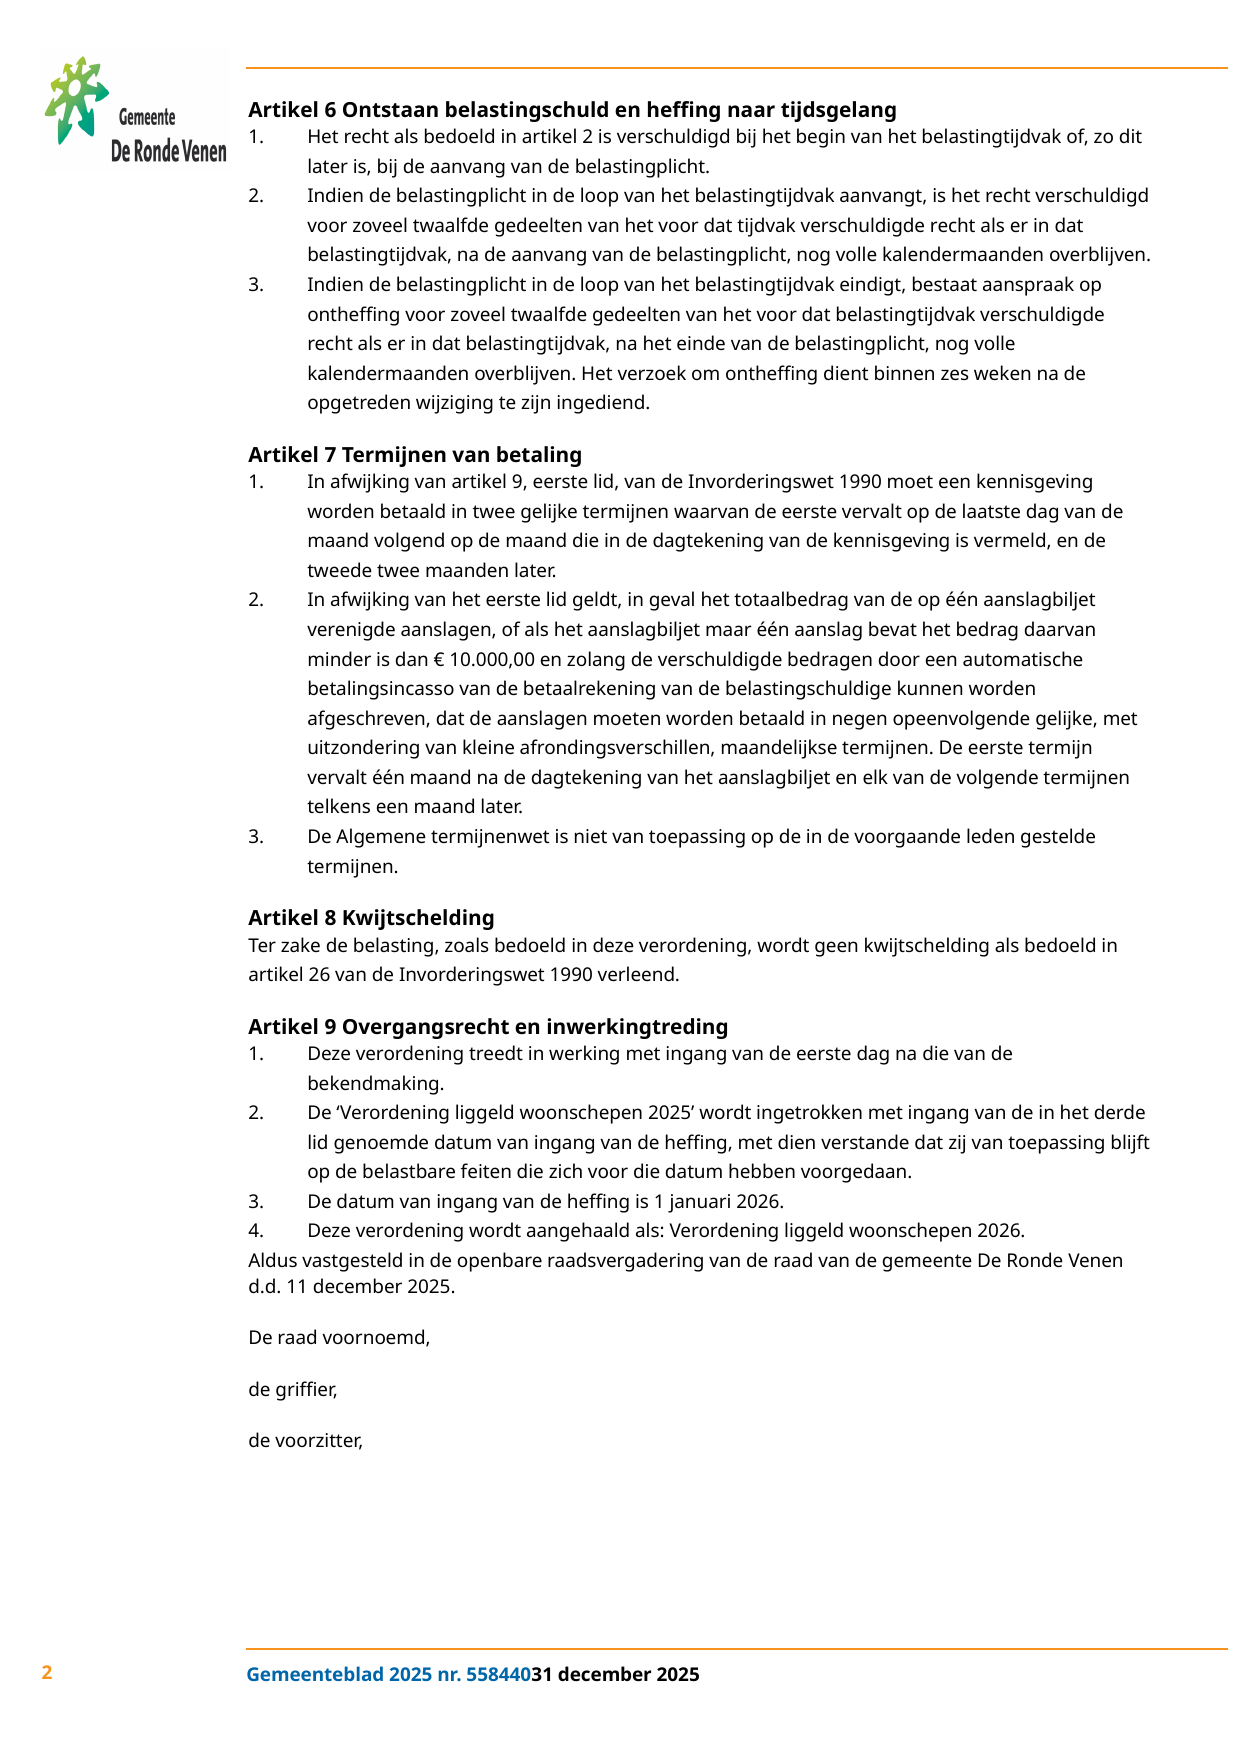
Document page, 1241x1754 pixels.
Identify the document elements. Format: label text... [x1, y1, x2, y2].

text de voorzitter, [248, 1427, 1152, 1453]
list Het recht als bedoeld in artikel 2 is verschuldigd bij het begin van het belastingtijdvak of, zo dit later is, bij de aanvang van de belastingplicht. [248, 123, 1152, 178]
text Artikel 8 Kwijtschelding [248, 903, 1152, 932]
list De ‘Verordening liggeld woonschepen 2025’ wordt ingetrokken met ingang van de in het derde lid genoemde datum van ingang van de heffing, met dien verstande dat zij van toepassing blijft op de belastbare feiten die zich voor die datum hebben voorgedaan. [248, 1099, 1152, 1184]
text Aldus vastgesteld in de openbare raadsvergadering van de raad van de gemeente De Ronde Venen d.d. 11 december 2025. [248, 1247, 1152, 1299]
list De datum van ingang van de heffing is 1 januari 2026. [248, 1188, 1152, 1214]
text Artikel 6 Ontstaan belastingschuld en heffing naar tijdsgelang [248, 95, 1152, 123]
text de griffier, [248, 1376, 1152, 1402]
picture [41, 47, 231, 172]
list In afwijking van het eerste lid geldt, in geval het totaalbedrag van de op één aanslagbiljet verenigde aanslagen, of als het aanslagbiljet maar één aanslag bevat het bedrag daarvan minder is dan € 10.000,00 en zolang de verschuldigde bedragen door een automatische betalingsincasso van de betaalrekening van de belastingschuldige kunnen worden afgeschreven, dat de aanslagen moeten worden betaald in negen opeenvolgende gelijke, met uitzondering van kleine afrondingsverschillen, maandelijkse termijnen. De eerste termijn vervalt één maand na de dagtekening van het aanslagbiljet en elk van de volgende termijnen telkens een maand later. [248, 587, 1152, 819]
list Deze verordening treedt in werking met ingang van de eerste dag na die van de bekendmaking. [248, 1040, 1152, 1096]
list In afwijking van artikel 9, eerste lid, van de Invorderingswet 1990 moet een kennisgeving worden betaald in twee gelijke termijnen waarvan de eerste vervalt op de laatste dag van de maand volgend op de maand die in de dagtekening van de kennisgeving is vermeld, en de tweede twee maanden later. [248, 468, 1152, 583]
list Indien de belastingplicht in de loop van het belastingtijdvak eindigt, bestaat aanspraak op ontheffing voor zoveel twaalfde gedeelten van het voor dat belastingtijdvak verschuldigde recht als er in dat belastingtijdvak, na het einde van de belastingplicht, nog volle kalendermaanden overblijven. Het verzoek om ontheffing dient binnen zes weken na de opgetreden wijziging te zijn ingediend. [248, 271, 1152, 415]
list Deze verordening wordt aangehaald als: Verordening liggeld woonschepen 2026. [248, 1218, 1152, 1243]
text De raad voornoemd, [248, 1324, 1152, 1350]
text Artikel 7 Termijnen van betaling [248, 440, 1152, 468]
list De Algemene termijnenwet is niet van toepassing op de in de voorgaande leden gestelde termijnen. [248, 823, 1152, 879]
list Indien de belastingplicht in de loop van het belastingtijdvak aanvangt, is het recht verschuldigd voor zoveel twaalfde gedeelten van het voor dat tijdvak verschuldigde recht als er in dat belastingtijdvak, na de aanvang van de belastingplicht, nog volle kalendermaanden overblijven. [248, 182, 1152, 267]
text Ter zake de belasting, zoals bedoeld in deze verordening, wordt geen kwijtschelding als bedoeld in artikel 26 van de Invorderingswet 1990 verleend. [248, 932, 1152, 987]
text Artikel 9 Overgangsrecht en inwerkingtreding [248, 1012, 1152, 1040]
